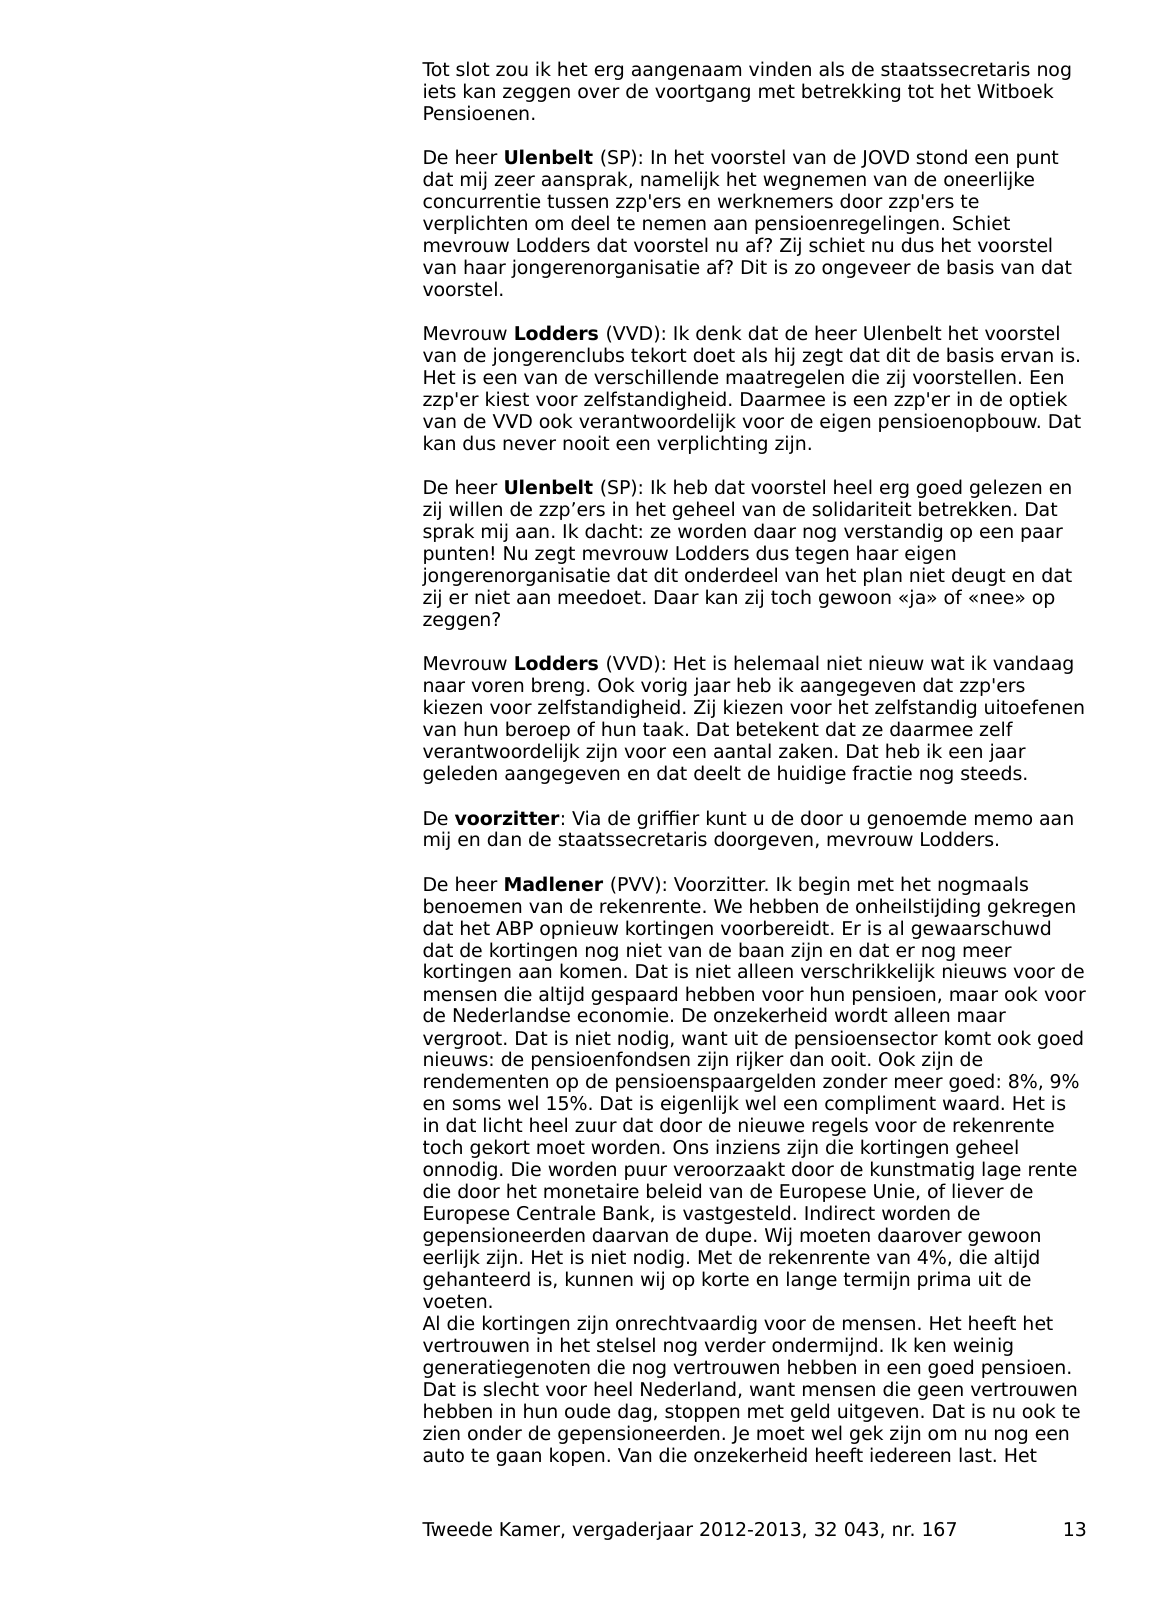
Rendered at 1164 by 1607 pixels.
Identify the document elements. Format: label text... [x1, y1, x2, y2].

text De heer Madlener (PVV): Voorzitter. Ik begin met het nogmaals benoemen van de rekenrente. We hebben de onheilstijding gekregen dat het ABP opnieuw kortingen voorbereidt. Er is al gewaarschuwd dat de kortingen nog niet van de baan zijn en dat er nog meer kortingen aan komen. Dat is niet alleen verschrikkelijk nieuws voor de mensen die altijd gespaard hebben voor hun pensioen, maar ook voor de Nederlandse economie. De onzekerheid wordt alleen maar vergroot. Dat is niet nodig, want uit de pensioensector komt ook goed nieuws: de pensioenfondsen zijn rijker dan ooit. Ook zijn de rendementen op de pensioenspaargelden zonder meer goed: 8%, 9% en soms wel 15%. Dat is eigenlijk wel een compliment waard. Het is in dat licht heel zuur dat door de nieuwe regels voor de rekenrente toch gekort moet worden. Ons inziens zijn die kortingen geheel onnodig. Die worden puur veroorzaakt door de kunstmatig lage rente die door het monetaire beleid van de Europese Unie, of liever de Europese Centrale Bank, is vastgesteld. Indirect worden de gepensioneerden daarvan de dupe. Wij moeten daarover gewoon eerlijk zijn. Het is niet nodig. Met de rekenrente van 4%, die altijd gehanteerd is, kunnen wij op korte en lange termijn prima uit de voeten. [422, 873, 1087, 1313]
text De heer Ulenbelt (SP): In het voorstel van de JOVD stond een punt dat mij zeer aansprak, namelijk het wegnemen van de oneerlijke concurrentie tussen zzp'ers en werknemers door zzp'ers te verplichten om deel te nemen aan pensioenregelingen. Schiet mevrouw Lodders dat voorstel nu af? Zij schiet nu dus het voorstel van haar jongerenorganisatie af? Dit is zo ongeveer de basis van dat voorstel. [422, 147, 1087, 301]
text Tot slot zou ik het erg aangenaam vinden als de staatssecretaris nog iets kan zeggen over de voortgang met betrekking tot het Witboek Pensioenen. [422, 59, 1087, 125]
text Mevrouw Lodders (VVD): Het is helemaal niet nieuw wat ik vandaag naar voren breng. Ook vorig jaar heb ik aangegeven dat zzp'ers kiezen voor zelfstandigheid. Zij kiezen voor het zelfstandig uitoefenen van hun beroep of hun taak. Dat betekent dat ze daarmee zelf verantwoordelijk zijn voor een aantal zaken. Dat heb ik een jaar geleden aangegeven en dat deelt de huidige fractie nog steeds. [422, 653, 1087, 785]
text De voorzitter: Via de griffier kunt u de door u genoemde memo aan mij en dan de staatssecretaris doorgeven, mevrouw Lodders. [422, 807, 1087, 851]
text Mevrouw Lodders (VVD): Ik denk dat de heer Ulenbelt het voorstel van de jongerenclubs tekort doet als hij zegt dat dit de basis ervan is. Het is een van de verschillende maatregelen die zij voorstellen. Een zzp'er kiest voor zelfstandigheid. Daarmee is een zzp'er in de optiek van de VVD ook verantwoordelijk voor de eigen pensioenopbouw. Dat kan dus never nooit een verplichting zijn. [422, 323, 1087, 455]
text Al die kortingen zijn onrechtvaardig voor de mensen. Het heeft het vertrouwen in het stelsel nog verder ondermijnd. Ik ken weinig generatiegenoten die nog vertrouwen hebben in een goed pensioen. Dat is slecht voor heel Nederland, want mensen die geen vertrouwen hebben in hun oude dag, stoppen met geld uitgeven. Dat is nu ook te zien onder de gepensioneerden. Je moet wel gek zijn om nu nog een auto te gaan kopen. Van die onzekerheid heeft iedereen last. Het [422, 1313, 1087, 1467]
text De heer Ulenbelt (SP): Ik heb dat voorstel heel erg goed gelezen en zij willen de zzp’ers in het geheel van de solidariteit betrekken. Dat sprak mij aan. Ik dacht: ze worden daar nog verstandig op een paar punten! Nu zegt mevrouw Lodders dus tegen haar eigen jongerenorganisatie dat dit onderdeel van het plan niet deugt en dat zij er niet aan meedoet. Daar kan zij toch gewoon «ja» of «nee» op zeggen? [422, 477, 1087, 631]
